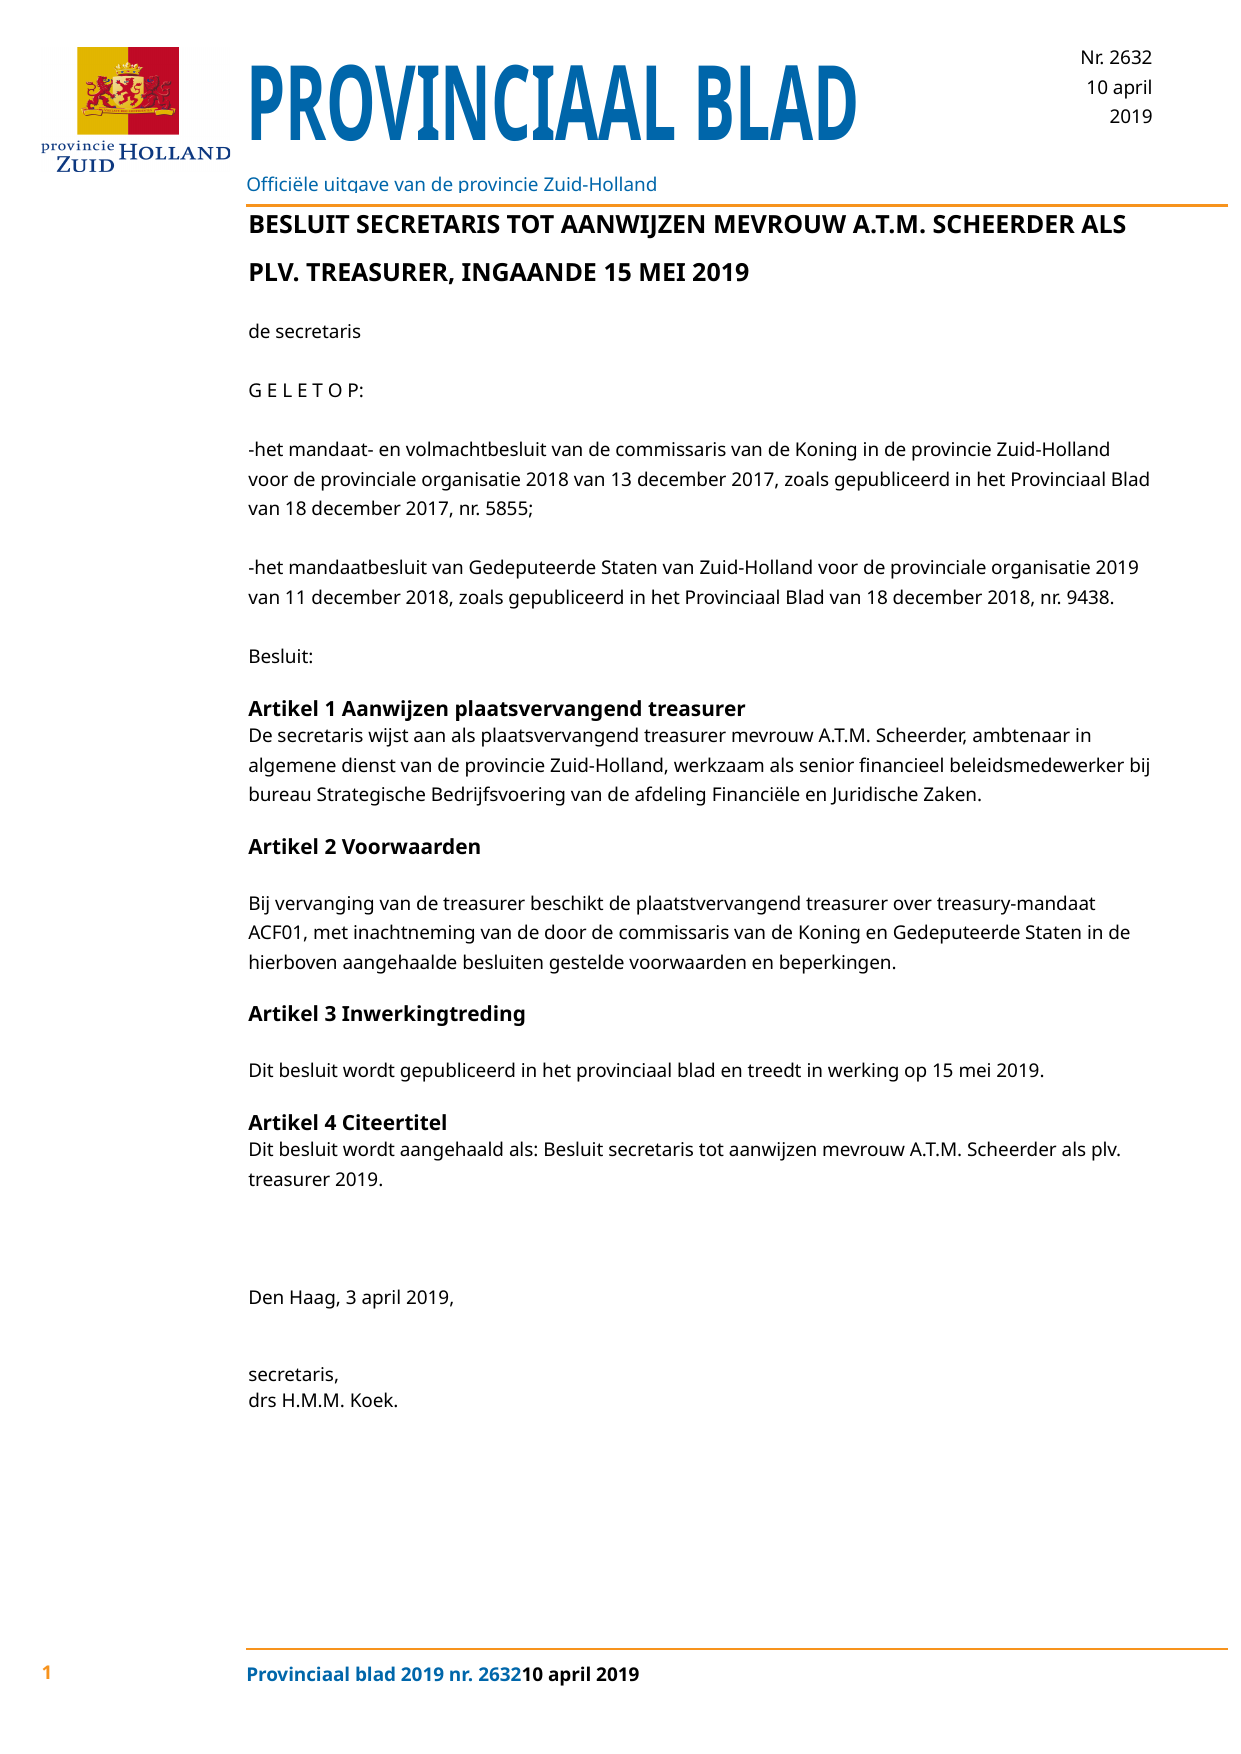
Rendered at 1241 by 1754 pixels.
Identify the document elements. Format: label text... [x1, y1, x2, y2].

text BESLUIT SECRETARIS TOT AANWIJZEN MEVROUW A.T.M. SCHEERDER ALS PLV. TREASURER, INGAANDE 15 MEI 2019 [248, 207, 1152, 288]
text Artikel 1 Aanwijzen plaatsvervangend treasurer [248, 694, 1152, 722]
text G E L E T O P: [248, 377, 1152, 403]
text secretaris, [248, 1361, 1152, 1387]
text Artikel 3 Inwerkingtreding [248, 999, 1152, 1028]
text Artikel 2 Voorwaarden [248, 832, 1152, 860]
text Dit besluit wordt gepubliceerd in het provinciaal blad en treedt in werking op 15 mei 2019. [248, 1057, 1152, 1083]
text -het mandaatbesluit van Gedeputeerde Staten van Zuid-Holland voor de provinciale organisatie 2019 van 11 december 2018, zoals gepubliceerd in het Provinciaal Blad van 18 december 2018, nr. 9438. [248, 554, 1152, 610]
text drs H.M.M. Koek. [248, 1387, 1152, 1413]
text de secretaris [248, 318, 1152, 344]
text Artikel 4 Citeertitel [248, 1108, 1152, 1136]
text Den Haag, 3 april 2019, [248, 1284, 1152, 1310]
text Besluit: [248, 643, 1152, 669]
text De secretaris wijst aan als plaatsvervangend treasurer mevrouw A.T.M. Scheerder, ambtenaar in algemene dienst van de provincie Zuid-Holland, werkzaam als senior financieel beleidsmedewerker bij bureau Strategische Bedrijfsvoering van de afdeling Financiële en Juridische Zaken. [248, 722, 1152, 807]
text -het mandaat- en volmachtbesluit van de commissaris van de Koning in de provincie Zuid-Holland voor de provinciale organisatie 2018 van 13 december 2017, zoals gepubliceerd in het Provinciaal Blad van 18 december 2017, nr. 5855; [248, 436, 1152, 521]
text Bij vervanging van de treasurer beschikt de plaatstvervangend treasurer over treasury-mandaat ACF01, met inachtneming van de door de commissaris van de Koning en Gedeputeerde Staten in de hierboven aangehaalde besluiten gestelde voorwaarden en beperkingen. [248, 890, 1152, 975]
picture [41, 47, 231, 172]
text Dit besluit wordt aangehaald als: Besluit secretaris tot aanwijzen mevrouw A.T.M. Scheerder als plv. treasurer 2019. [248, 1136, 1152, 1192]
